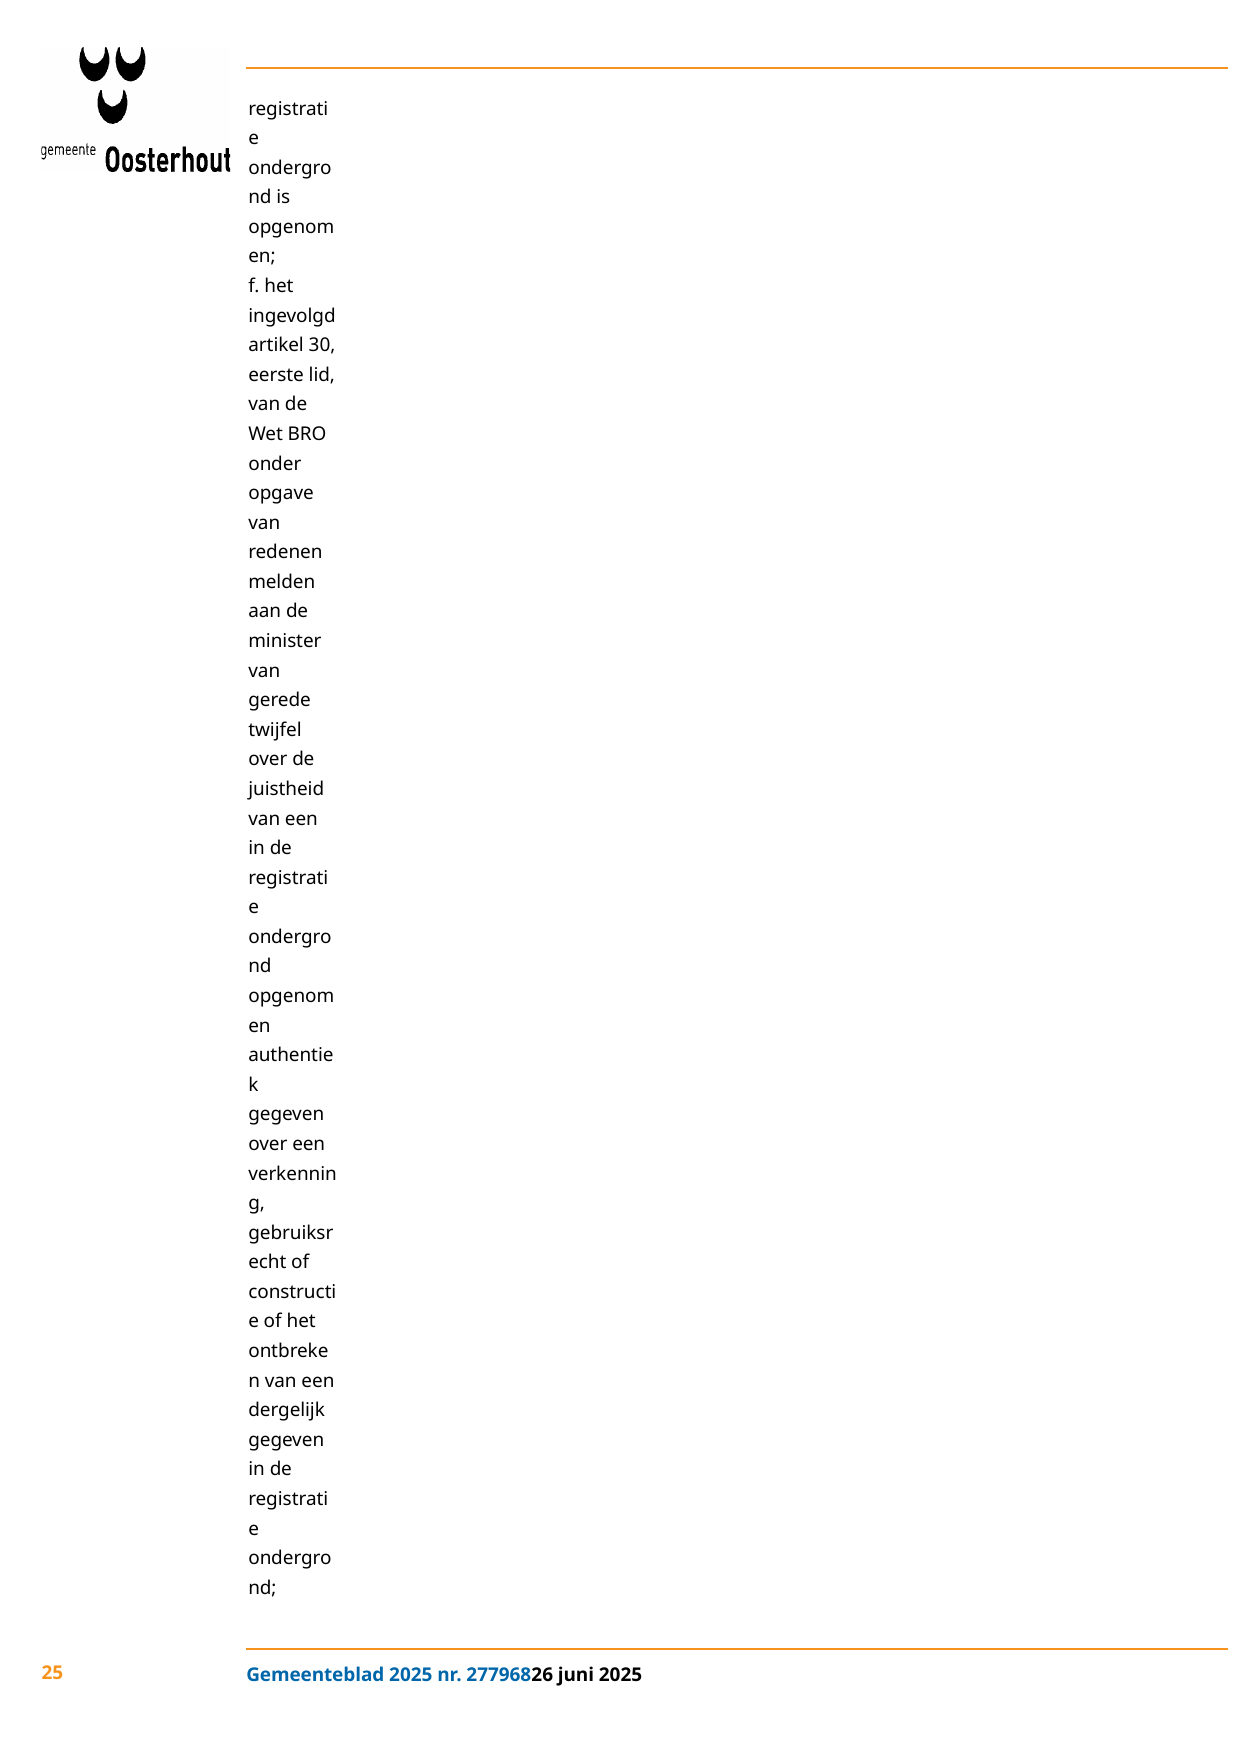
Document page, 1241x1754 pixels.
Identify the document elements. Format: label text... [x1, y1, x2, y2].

table_cell registratie ondergrond is opgenomen; f. het ingevolgd artikel 30, eerste lid, van de Wet BRO onder opgave van redenen melden aan de minister van gerede twijfel over de juistheid van een in de registratie ondergrond opgenomen authentiek gegeven over een verkenning, gebruiksrecht of constructie of het ontbreken van een dergelijk gegeven in de registratie ondergrond; [248, 95, 338, 1600]
picture [41, 47, 231, 172]
table_cell [881, 95, 1152, 1600]
table_cell [609, 95, 881, 1600]
table_cell [338, 95, 609, 1600]
